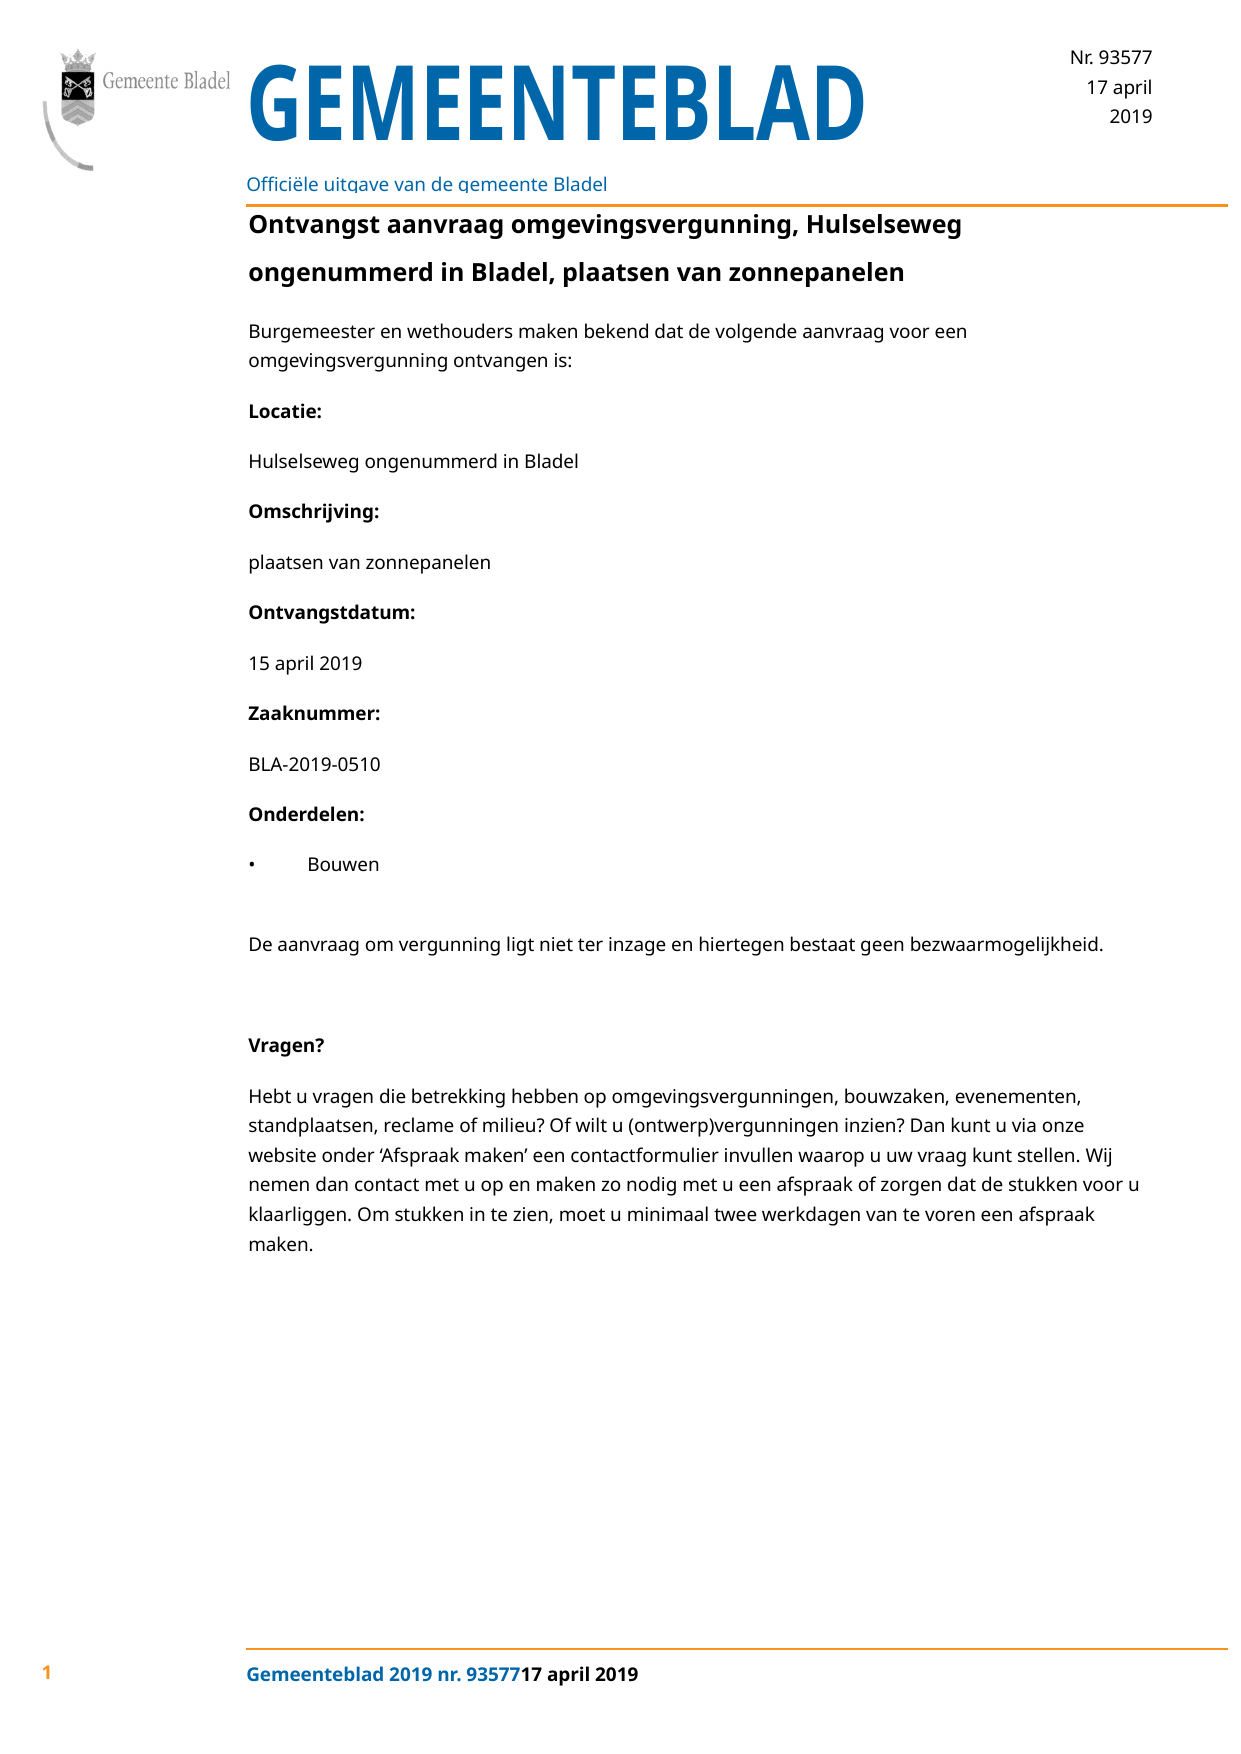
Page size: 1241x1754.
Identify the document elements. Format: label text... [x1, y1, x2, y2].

text Omschrijving: [248, 499, 1152, 524]
text Locatie: [248, 398, 1152, 424]
text 15 april 2019 [248, 650, 1152, 676]
picture [41, 47, 231, 172]
text Zaaknummer: [248, 700, 1152, 726]
text Burgemeester en wethouders maken bekend dat de volgende aanvraag voor een omgevingsvergunning ontvangen is: [248, 318, 1152, 373]
text Onderdelen: [248, 801, 1152, 827]
text Ontvangst aanvraag omgevingsvergunning, Hulselseweg ongenummerd in Bladel, plaatsen van zonnepanelen [248, 207, 1152, 288]
text BLA-2019-0510 [248, 751, 1152, 777]
text plaatsen van zonnepanelen [248, 549, 1152, 575]
text Hulselseweg ongenummerd in Bladel [248, 448, 1152, 474]
text Vragen? [248, 1032, 1152, 1058]
text De aanvraag om vergunning ligt niet ter inzage en hiertegen bestaat geen bezwaarmogelijkheid. [248, 932, 1152, 957]
list Bouwen [248, 852, 1152, 877]
text Ontvangstdatum: [248, 599, 1152, 625]
text Hebt u vragen die betrekking hebben op omgevingsvergunningen, bouwzaken, evenementen, standplaatsen, reclame of milieu? Of wilt u (ontwerp)vergunningen inzien? Dan kunt u via onze website onder ‘Afspraak maken’ een contactformulier invullen waarop u uw vraag kunt stellen. Wij nemen dan contact met u op en maken zo nodig met u een afspraak of zorgen dat de stukken voor u klaarliggen. Om stukken in te zien, moet u minimaal twee werkdagen van te voren een afspraak maken. [248, 1083, 1152, 1257]
